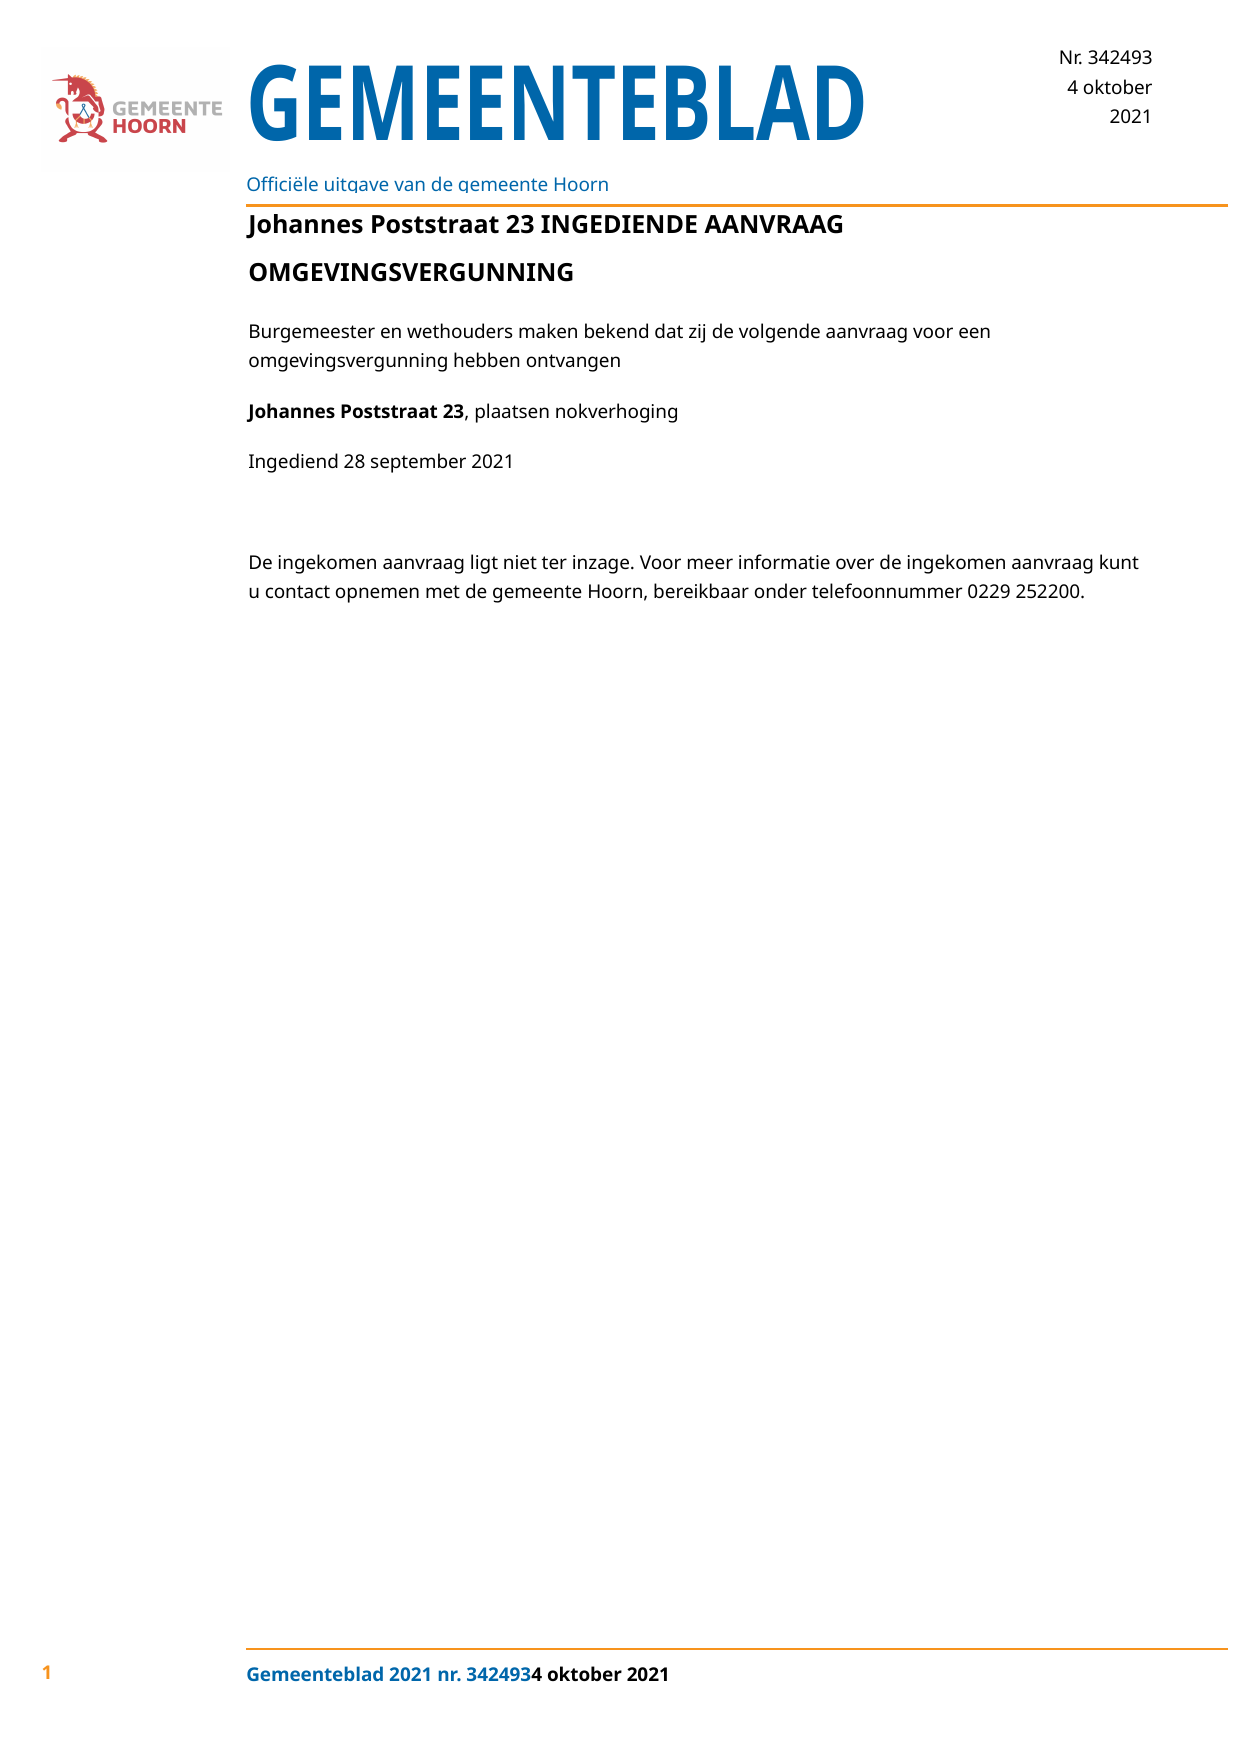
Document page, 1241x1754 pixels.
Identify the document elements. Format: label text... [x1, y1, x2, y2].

text Ingediend 28 september 2021 [248, 448, 1152, 474]
text Johannes Poststraat 23 INGEDIENDE AANVRAAG OMGEVINGSVERGUNNING [248, 207, 1152, 288]
text Johannes Poststraat 23, plaatsen nokverhoging [248, 398, 1152, 424]
text De ingekomen aanvraag ligt niet ter inzage. Voor meer informatie over de ingekomen aanvraag kunt u contact opnemen met de gemeente Hoorn, bereikbaar onder telefoonnummer 0229 252200. [248, 549, 1152, 604]
picture [41, 47, 231, 172]
text Burgemeester en wethouders maken bekend dat zij de volgende aanvraag voor een omgevingsvergunning hebben ontvangen [248, 318, 1152, 373]
